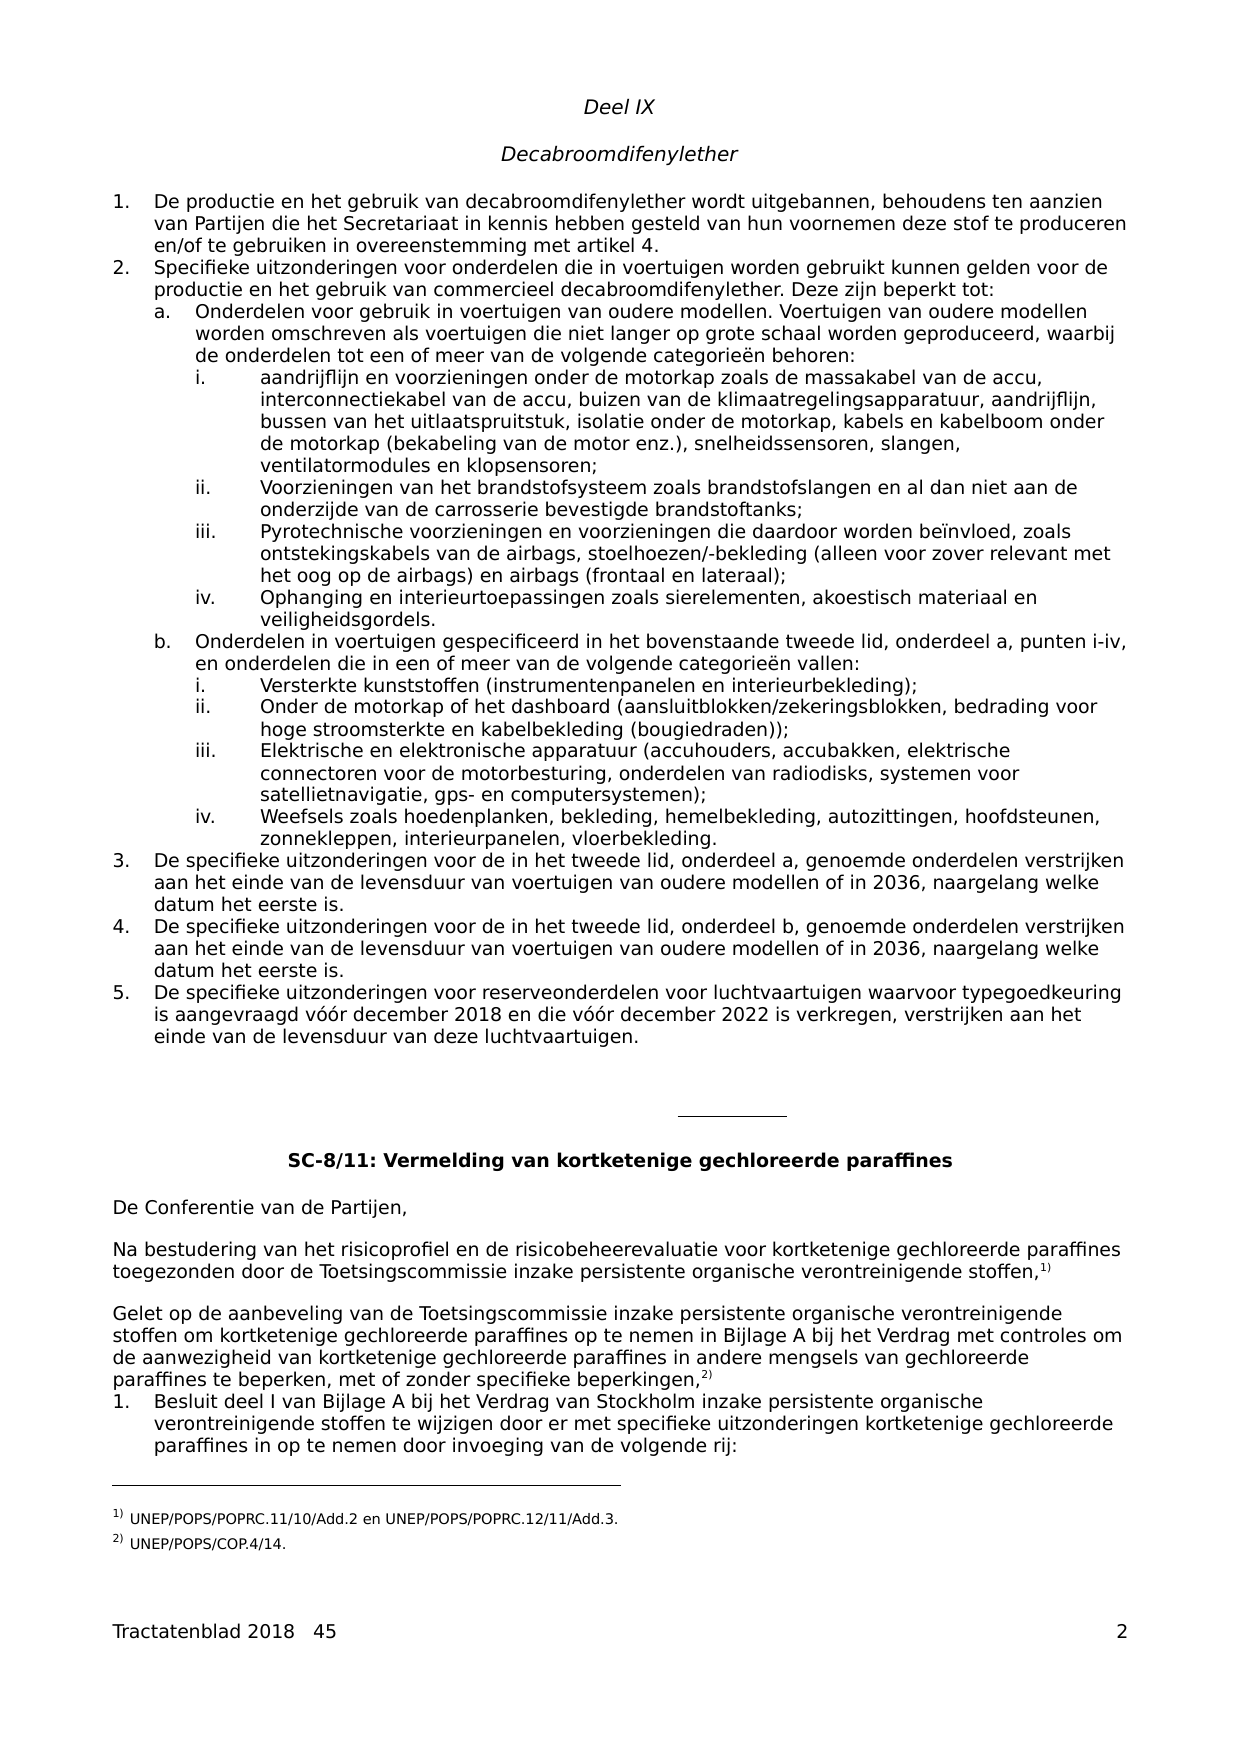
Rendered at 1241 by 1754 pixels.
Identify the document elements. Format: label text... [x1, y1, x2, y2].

text iv. Weefsels zoals hoedenplanken, bekleding, hemelbekleding, autozittingen, hoofdsteunen, zonnekleppen, interieurpanelen, vloerbekleding. [195, 806, 1128, 850]
subtitle SC-8/11: Vermelding van kortketenige gechloreerde paraffines [112, 1150, 1128, 1172]
text Na bestudering van het risicoprofiel en de risicobeheerevaluatie voor kortketenige gechloreerde paraffines toegezonden door de Toetsingscommissie inzake persistente organische verontreinigende stoffen, [112, 1239, 1128, 1283]
text ii. Onder de motorkap of het dashboard (aansluitblokken/zekeringsblokken, bedrading voor hoge stroomsterkte en kabelbekleding (bougiedraden)); [195, 696, 1128, 740]
text i. aandrijflijn en voorzieningen onder de motorkap zoals de massakabel van de accu, interconnectiekabel van de accu, buizen van de klimaatregelingsapparatuur, aandrijflijn, bussen van het uitlaatspruitstuk, isolatie onder de motorkap, kabels en kabelboom onder de motorkap (bekabeling van de motor enz.), snelheidssensoren, slangen, ventilatormodules en klopsensoren; [195, 367, 1128, 477]
text 4. De specifieke uitzonderingen voor de in het tweede lid, onderdeel b, genoemde onderdelen verstrijken aan het einde van de levensduur van voertuigen van oudere modellen of in 2036, naargelang welke datum het eerste is. [112, 916, 1128, 982]
text 1. De productie en het gebruik van decabroomdifenylether wordt uitgebannen, behoudens ten aanzien van Partijen die het Secretariaat in kennis hebben gesteld van hun voornemen deze stof te produceren en/of te gebruiken in overeenstemming met artikel 4. [112, 191, 1128, 257]
text UNEP/POPS/POPRC.11/10/Add.2 en UNEP/POPS/POPRC.12/11/Add.3. [112, 1507, 1128, 1529]
text 3. De specifieke uitzonderingen voor de in het tweede lid, onderdeel a, genoemde onderdelen verstrijken aan het einde van de levensduur van voertuigen van oudere modellen of in 2036, naargelang welke datum het eerste is. [112, 850, 1128, 916]
text ii. Voorzieningen van het brandstofsysteem zoals brandstofslangen en al dan niet aan de onderzijde van de carrosserie bevestigde brandstoftanks; [195, 477, 1128, 521]
text 1. Besluit deel I van Bijlage A bij het Verdrag van Stockholm inzake persistente organische verontreinigende stoffen te wijzigen door er met specifieke uitzonderingen kortketenige gechloreerde paraffines in op te nemen door invoeging van de volgende rij: [112, 1391, 1128, 1457]
text iv. Ophanging en interieurtoepassingen zoals sierelementen, akoestisch materiaal en veiligheidsgordels. [195, 587, 1128, 631]
subtitle Deel IX Decabroomdifenylether [112, 96, 1128, 166]
text UNEP/POPS/COP.4/14. [112, 1532, 1128, 1554]
text b. Onderdelen in voertuigen gespecificeerd in het bovenstaande tweede lid, onderdeel a, punten i-iv, en onderdelen die in een of meer van de volgende categorieën vallen: [153, 631, 1128, 674]
text iii. Pyrotechnische voorzieningen en voorzieningen die daardoor worden beïnvloed, zoals ontstekingskabels van de airbags, stoelhoezen/-bekleding (alleen voor zover relevant met het oog op de airbags) en airbags (frontaal en lateraal); [195, 521, 1128, 587]
text Gelet op de aanbeveling van de Toetsingscommissie inzake persistente organische verontreinigende stoffen om kortketenige gechloreerde paraffines op te nemen in Bijlage A bij het Verdrag met controles om de aanwezigheid van kortketenige gechloreerde paraffines in andere mengsels van gechloreerde paraffines te beperken, met of zonder specifieke beperkingen, [112, 1303, 1128, 1391]
text iii. Elektrische en elektronische apparatuur (accuhouders, accubakken, elektrische connectoren voor de motorbesturing, onderdelen van radiodisks, systemen voor satellietnavigatie, gps- en computersystemen); [195, 740, 1128, 806]
text 2. Specifieke uitzonderingen voor onderdelen die in voertuigen worden gebruikt kunnen gelden voor de productie en het gebruik van commercieel decabroomdifenylether. Deze zijn beperkt tot: [112, 257, 1128, 301]
text 5. De specifieke uitzonderingen voor reserveonderdelen voor luchtvaartuigen waarvoor typegoedkeuring is aangevraagd vóór december 2018 en die vóór december 2022 is verkregen, verstrijken aan het einde van de levensduur van deze luchtvaartuigen. [112, 982, 1128, 1048]
text De Conferentie van de Partijen, [112, 1197, 1128, 1219]
text a. Onderdelen voor gebruik in voertuigen van oudere modellen. Voertuigen van oudere modellen worden omschreven als voertuigen die niet langer op grote schaal worden geproduceerd, waarbij de onderdelen tot een of meer van de volgende categorieën behoren: [153, 301, 1128, 367]
text i. Versterkte kunststoffen (instrumentenpanelen en interieurbekleding); [195, 674, 1128, 696]
